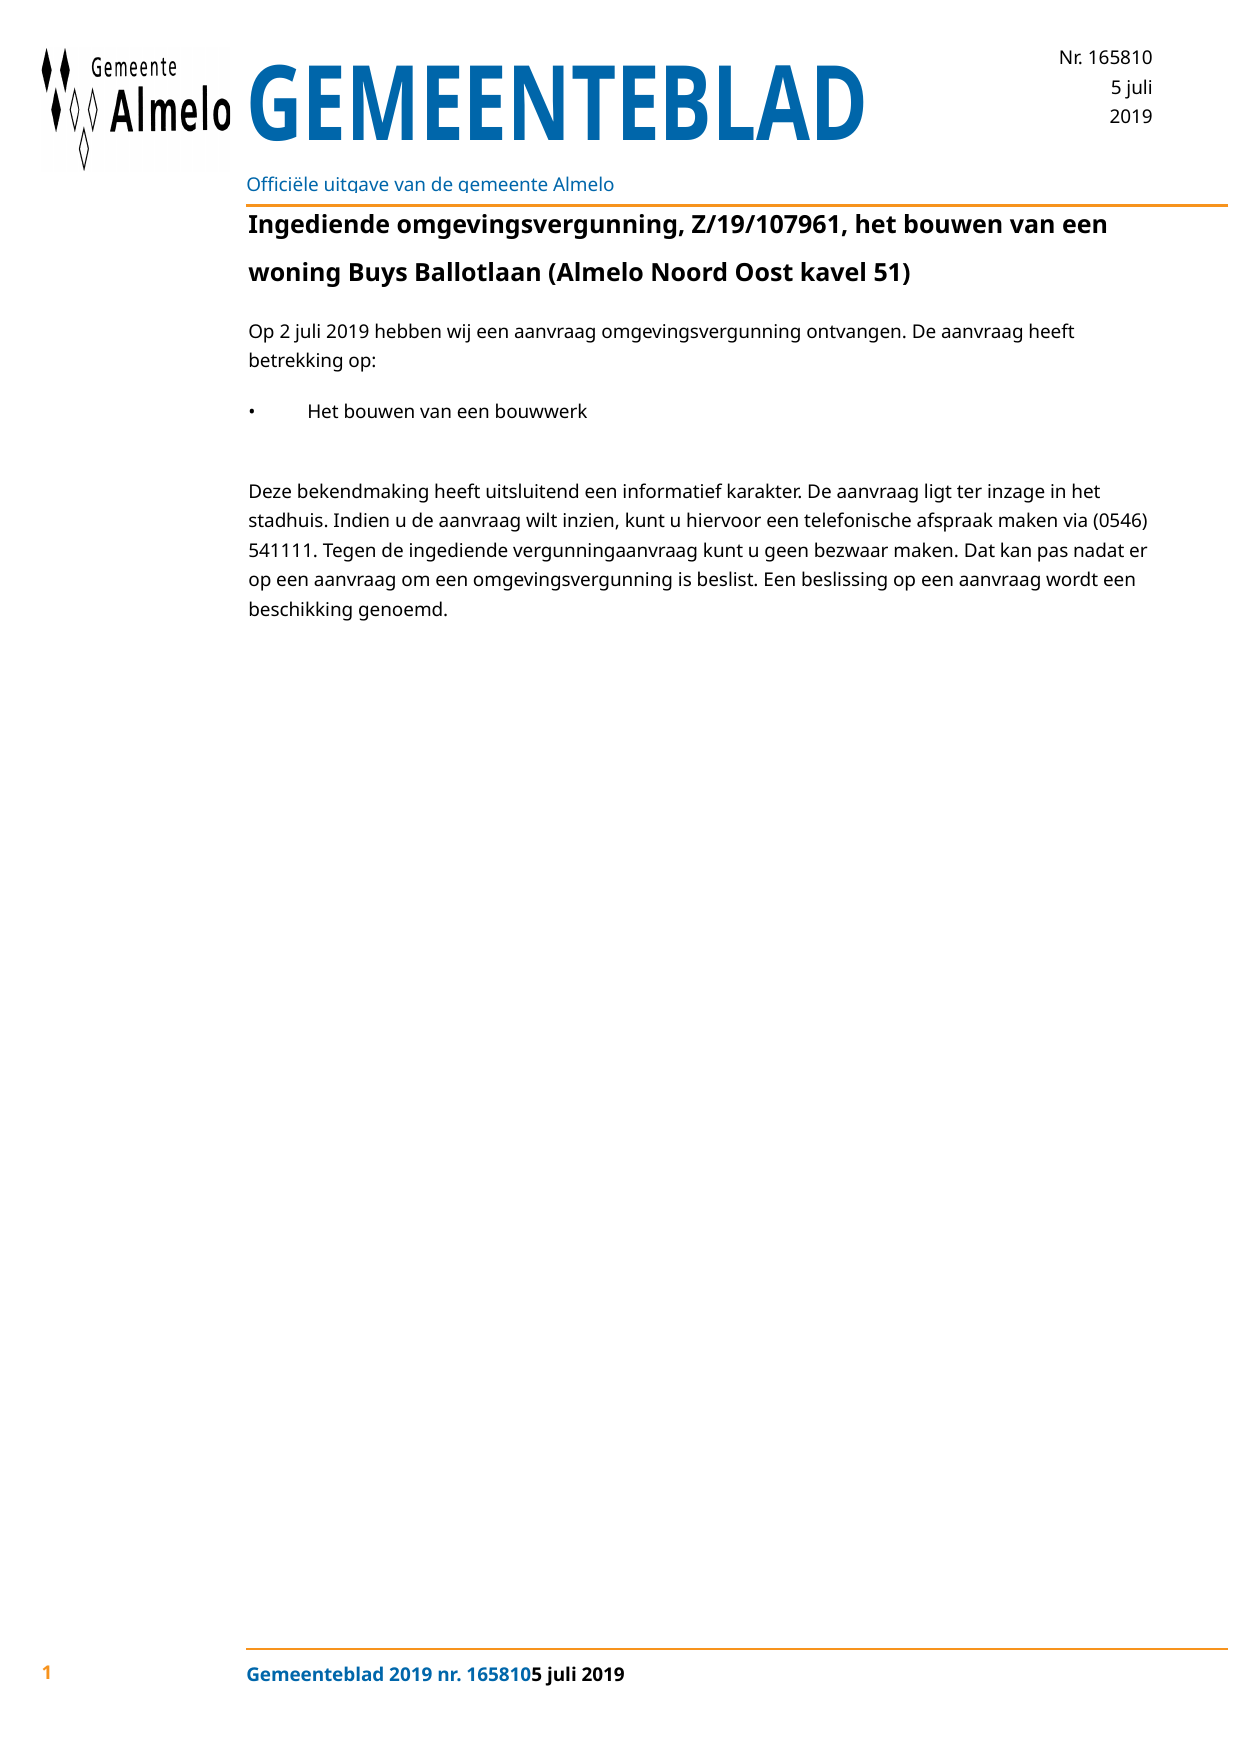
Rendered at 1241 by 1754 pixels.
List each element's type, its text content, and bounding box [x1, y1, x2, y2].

text Deze bekendmaking heeft uitsluitend een informatief karakter. De aanvraag ligt ter inzage in het stadhuis. Indien u de aanvraag wilt inzien, kunt u hiervoor een telefonische afspraak maken via (0546) 541111. Tegen de ingediende vergunningaanvraag kunt u geen bezwaar maken. Dat kan pas nadat er op een aanvraag om een omgevingsvergunning is beslist. Een beslissing op een aanvraag wordt een beschikking genoemd. [248, 478, 1152, 622]
list Het bouwen van een bouwwerk [248, 398, 1152, 424]
text Op 2 juli 2019 hebben wij een aanvraag omgevingsvergunning ontvangen. De aanvraag heeft betrekking op: [248, 318, 1152, 373]
text Ingediende omgevingsvergunning, Z/19/107961, het bouwen van een woning Buys Ballotlaan (Almelo Noord Oost kavel 51) [248, 207, 1152, 288]
picture [41, 47, 231, 172]
